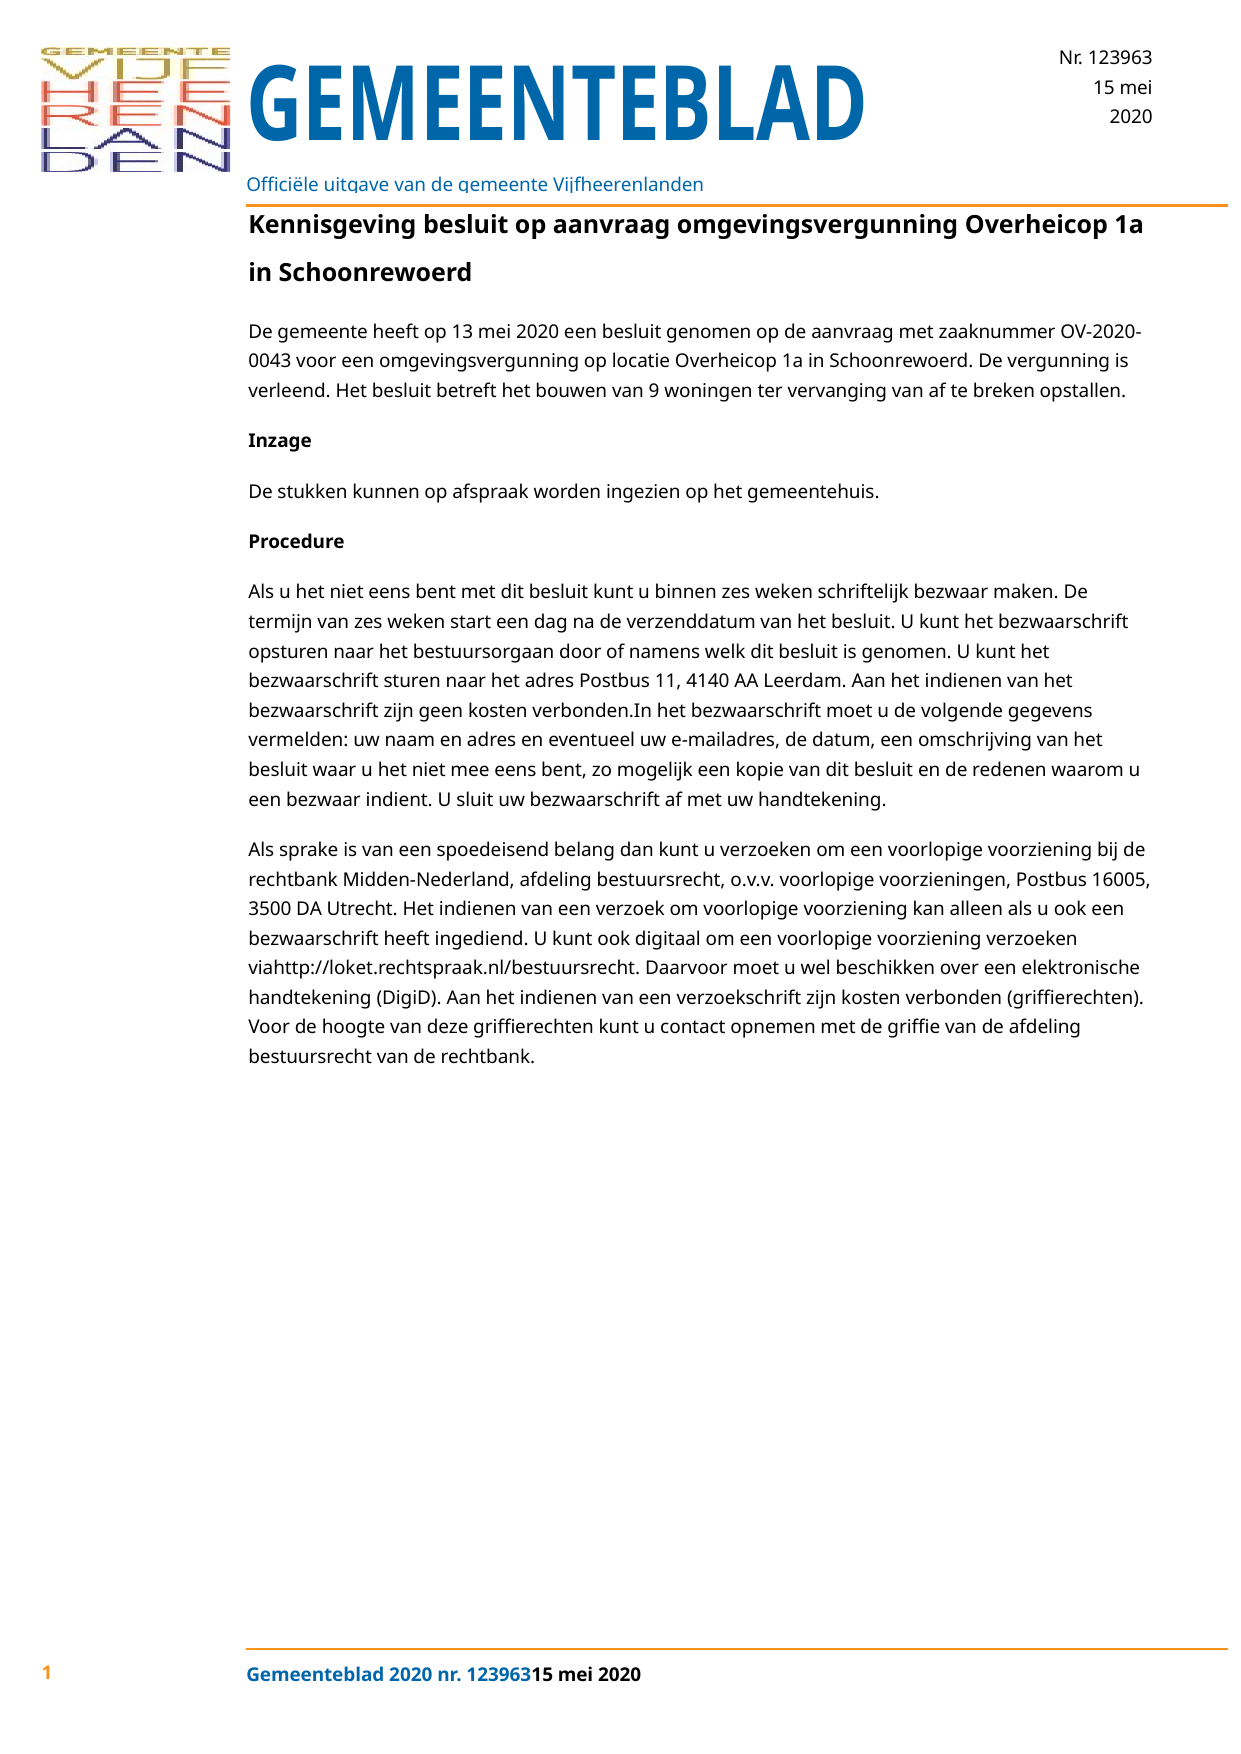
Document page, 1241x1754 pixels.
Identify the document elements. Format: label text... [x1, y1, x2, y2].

text Procedure [248, 528, 1152, 554]
picture [41, 47, 231, 172]
text Als u het niet eens bent met dit besluit kunt u binnen zes weken schriftelijk bezwaar maken. De termijn van zes weken start een dag na de verzenddatum van het besluit. U kunt het bezwaarschrift opsturen naar het bestuursorgaan door of namens welk dit besluit is genomen. U kunt het bezwaarschrift sturen naar het adres Postbus 11, 4140 AA Leerdam. Aan het indienen van het bezwaarschrift zijn geen kosten verbonden.In het bezwaarschrift moet u de volgende gegevens vermelden: uw naam en adres en eventueel uw e-mailadres, de datum, een omschrijving van het besluit waar u het niet mee eens bent, zo mogelijk een kopie van dit besluit en de redenen waarom u een bezwaar indient. U sluit uw bezwaarschrift af met uw handtekening. [248, 579, 1152, 812]
text Kennisgeving besluit op aanvraag omgevingsvergunning Overheicop 1a in Schoonrewoerd [248, 207, 1152, 288]
text Als sprake is van een spoedeisend belang dan kunt u verzoeken om een voorlopige voorziening bij de rechtbank Midden-Nederland, afdeling bestuursrecht, o.v.v. voorlopige voorzieningen, Postbus 16005, 3500 DA Utrecht. Het indienen van een verzoek om voorlopige voorziening kan alleen als u ook een bezwaarschrift heeft ingediend. U kunt ook digitaal om een voorlopige voorziening verzoeken viahttp://loket.rechtspraak.nl/bestuursrecht. Daarvoor moet u wel beschikken over een elektronische handtekening (DigiD). Aan het indienen van een verzoekschrift zijn kosten verbonden (griffierechten). Voor de hoogte van deze griffierechten kunt u contact opnemen met de griffie van de afdeling bestuursrecht van de rechtbank. [248, 836, 1152, 1069]
text De stukken kunnen op afspraak worden ingezien op het gemeentehuis. [248, 478, 1152, 504]
text De gemeente heeft op 13 mei 2020 een besluit genomen op de aanvraag met zaaknummer OV-2020-0043 voor een omgevingsvergunning op locatie Overheicop 1a in Schoonrewoerd. De vergunning is verleend. Het besluit betreft het bouwen van 9 woningen ter vervanging van af te breken opstallen. [248, 318, 1152, 403]
text Inzage [248, 427, 1152, 453]
